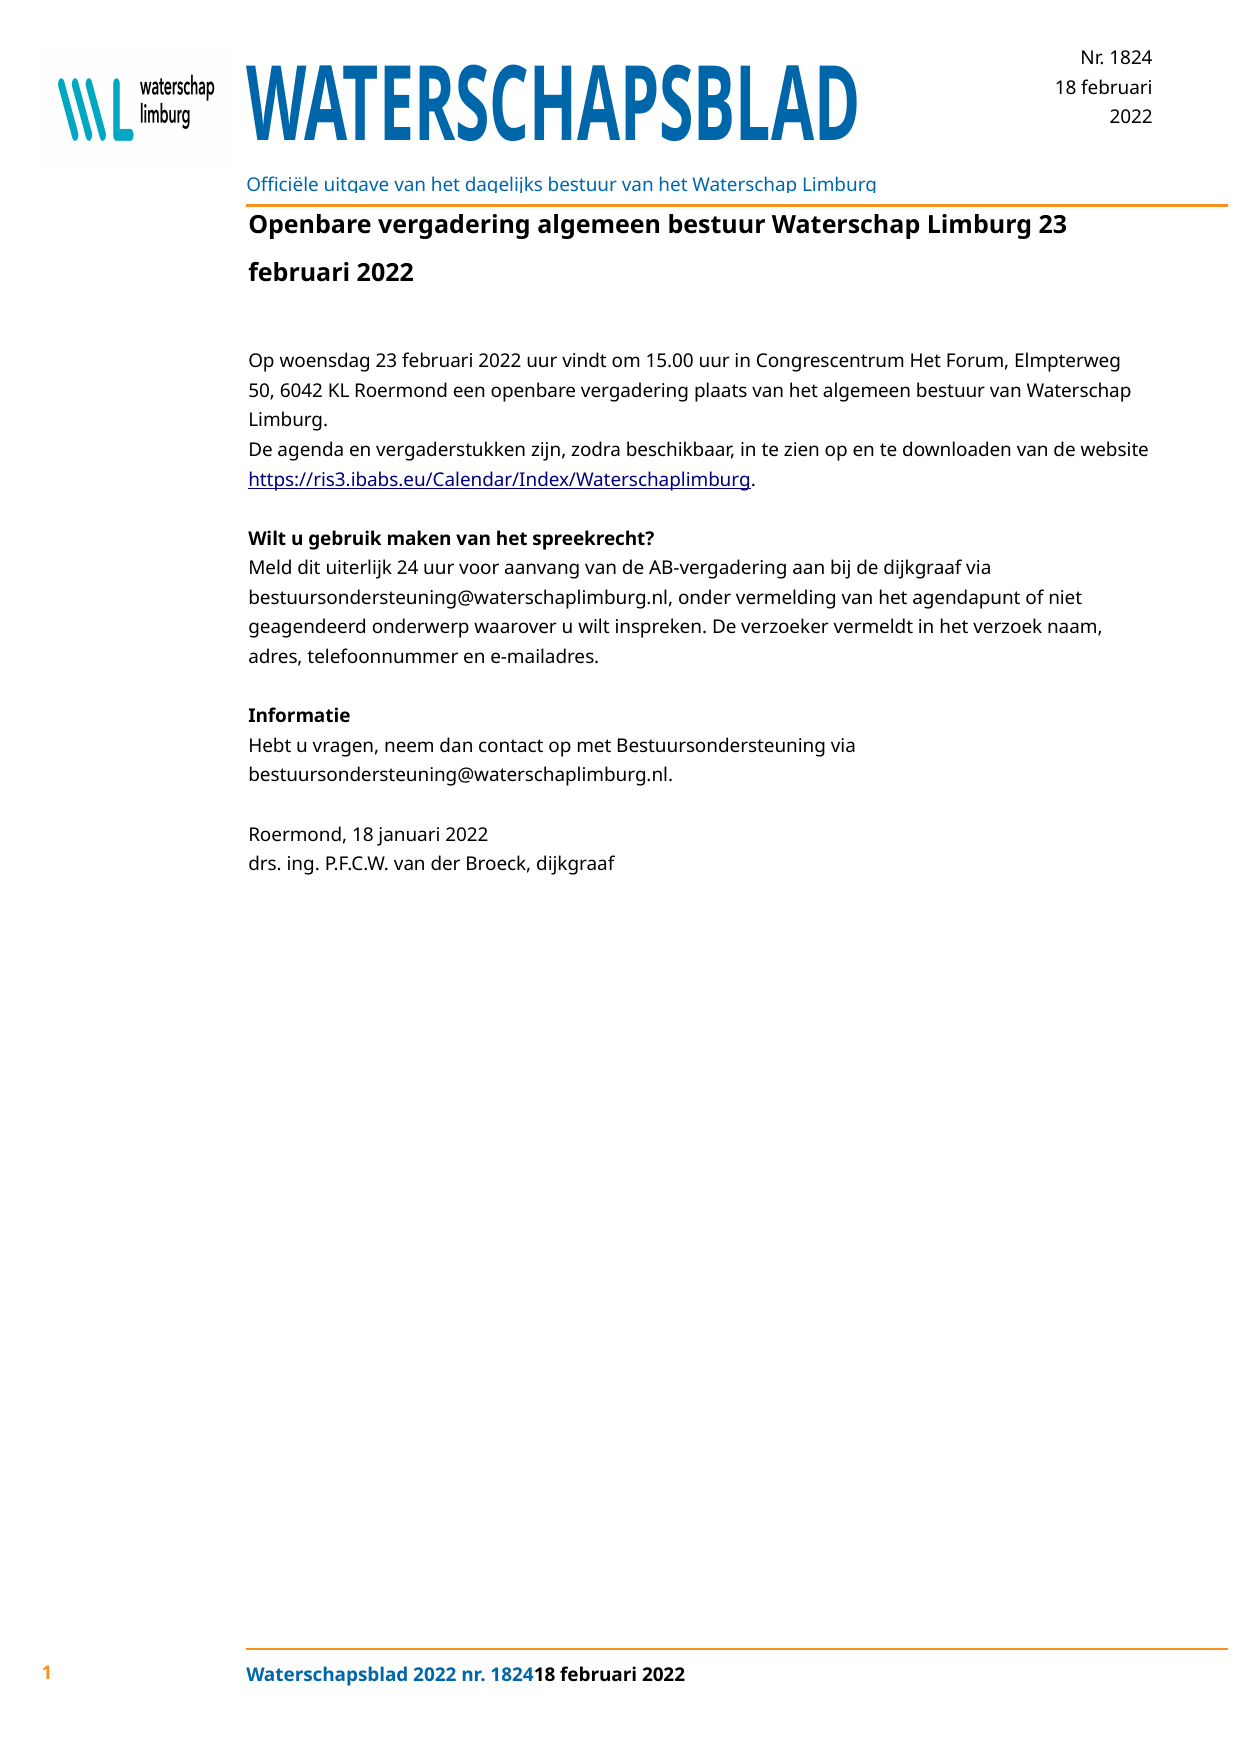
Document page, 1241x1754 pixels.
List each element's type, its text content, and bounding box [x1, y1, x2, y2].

text Informatie [248, 702, 1152, 728]
text Op woensdag 23 februari 2022 uur vindt om 15.00 uur in Congrescentrum Het Forum, Elmpterweg 50, 6042 KL Roermond een openbare vergadering plaats van het algemeen bestuur van Waterschap Limburg. [248, 347, 1152, 432]
picture [41, 47, 231, 172]
text Meld dit uiterlijk 24 uur voor aanvang van de AB-vergadering aan bij de dijkgraaf via bestuursondersteuning@waterschaplimburg.nl, onder vermelding van het agendapunt of niet geagendeerd onderwerp waarover u wilt inspreken. De verzoeker vermeldt in het verzoek naam, adres, telefoonnummer en e-mailadres. [248, 554, 1152, 669]
text De agenda en vergaderstukken zijn, zodra beschikbaar, in te zien op en te downloaden van de website https://ris3.ibabs.eu/Calendar/Index/Waterschaplimburg. [248, 436, 1152, 492]
text drs. ing. P.F.C.W. van der Broeck, dijkgraaf [248, 850, 1152, 876]
text Openbare vergadering algemeen bestuur Waterschap Limburg 23 februari 2022 [248, 207, 1152, 288]
text Hebt u vragen, neem dan contact op met Bestuursondersteuning via bestuursondersteuning@waterschaplimburg.nl. [248, 732, 1152, 787]
text Roermond, 18 januari 2022 [248, 821, 1152, 847]
text Wilt u gebruik maken van het spreekrecht? [248, 525, 1152, 551]
